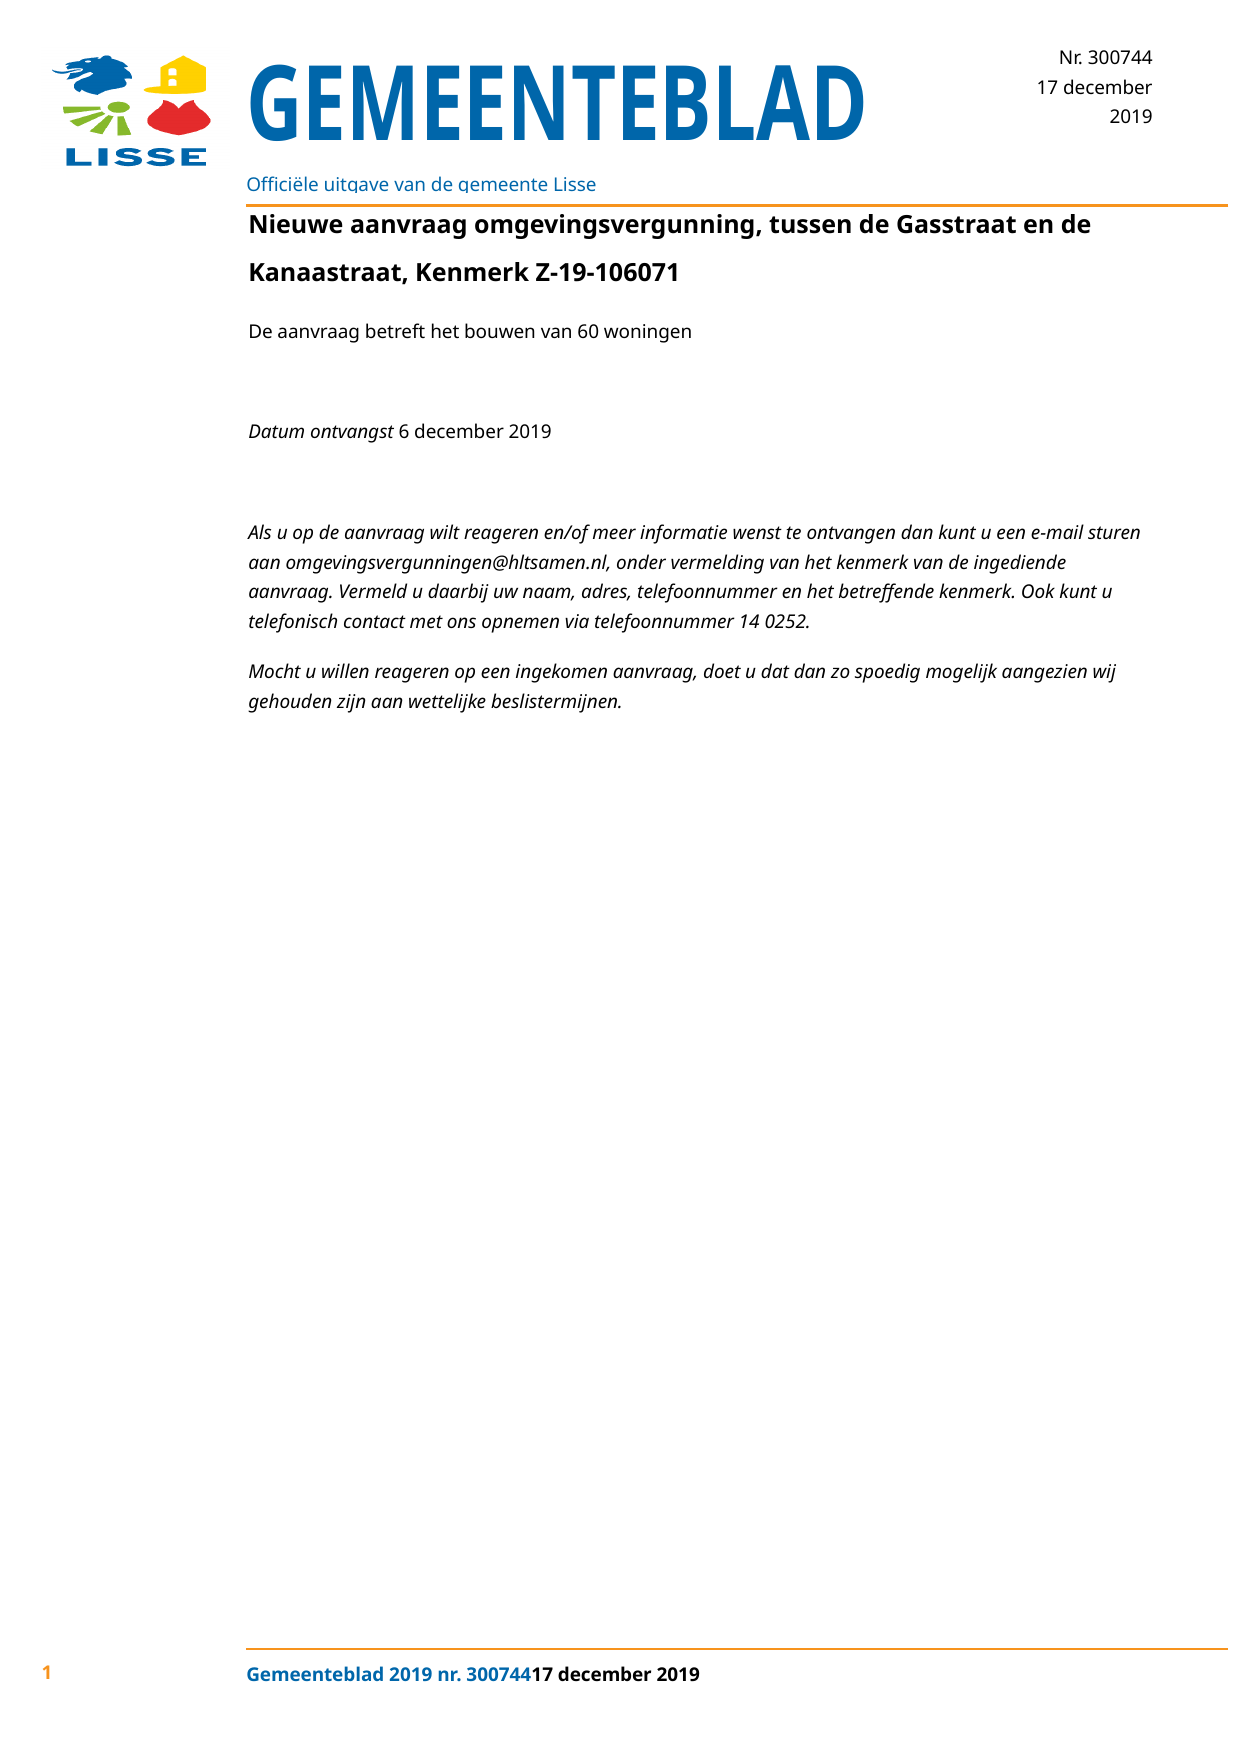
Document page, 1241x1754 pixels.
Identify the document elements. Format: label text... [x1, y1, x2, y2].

picture [41, 47, 231, 172]
text Mocht u willen reageren op een ingekomen aanvraag, doet u dat dan zo spoedig mogelijk aangezien wij gehouden zijn aan wettelijke beslistermijnen. [248, 659, 1152, 714]
text Als u op de aanvraag wilt reageren en/of meer informatie wenst te ontvangen dan kunt u een e-mail sturen aan omgevingsvergunningen@hltsamen.nl, onder vermelding van het kenmerk van de ingediende aanvraag. Vermeld u daarbij uw naam, adres, telefoonnummer en het betreffende kenmerk. Ook kunt u telefonisch contact met ons opnemen via telefoonnummer 14 0252. [248, 519, 1152, 634]
text Datum ontvangst 6 december 2019 [248, 419, 1152, 444]
text De aanvraag betreft het bouwen van 60 woningen [248, 318, 1152, 344]
text Nieuwe aanvraag omgevingsvergunning, tussen de Gasstraat en de Kanaastraat, Kenmerk Z-19-106071 [248, 207, 1152, 288]
